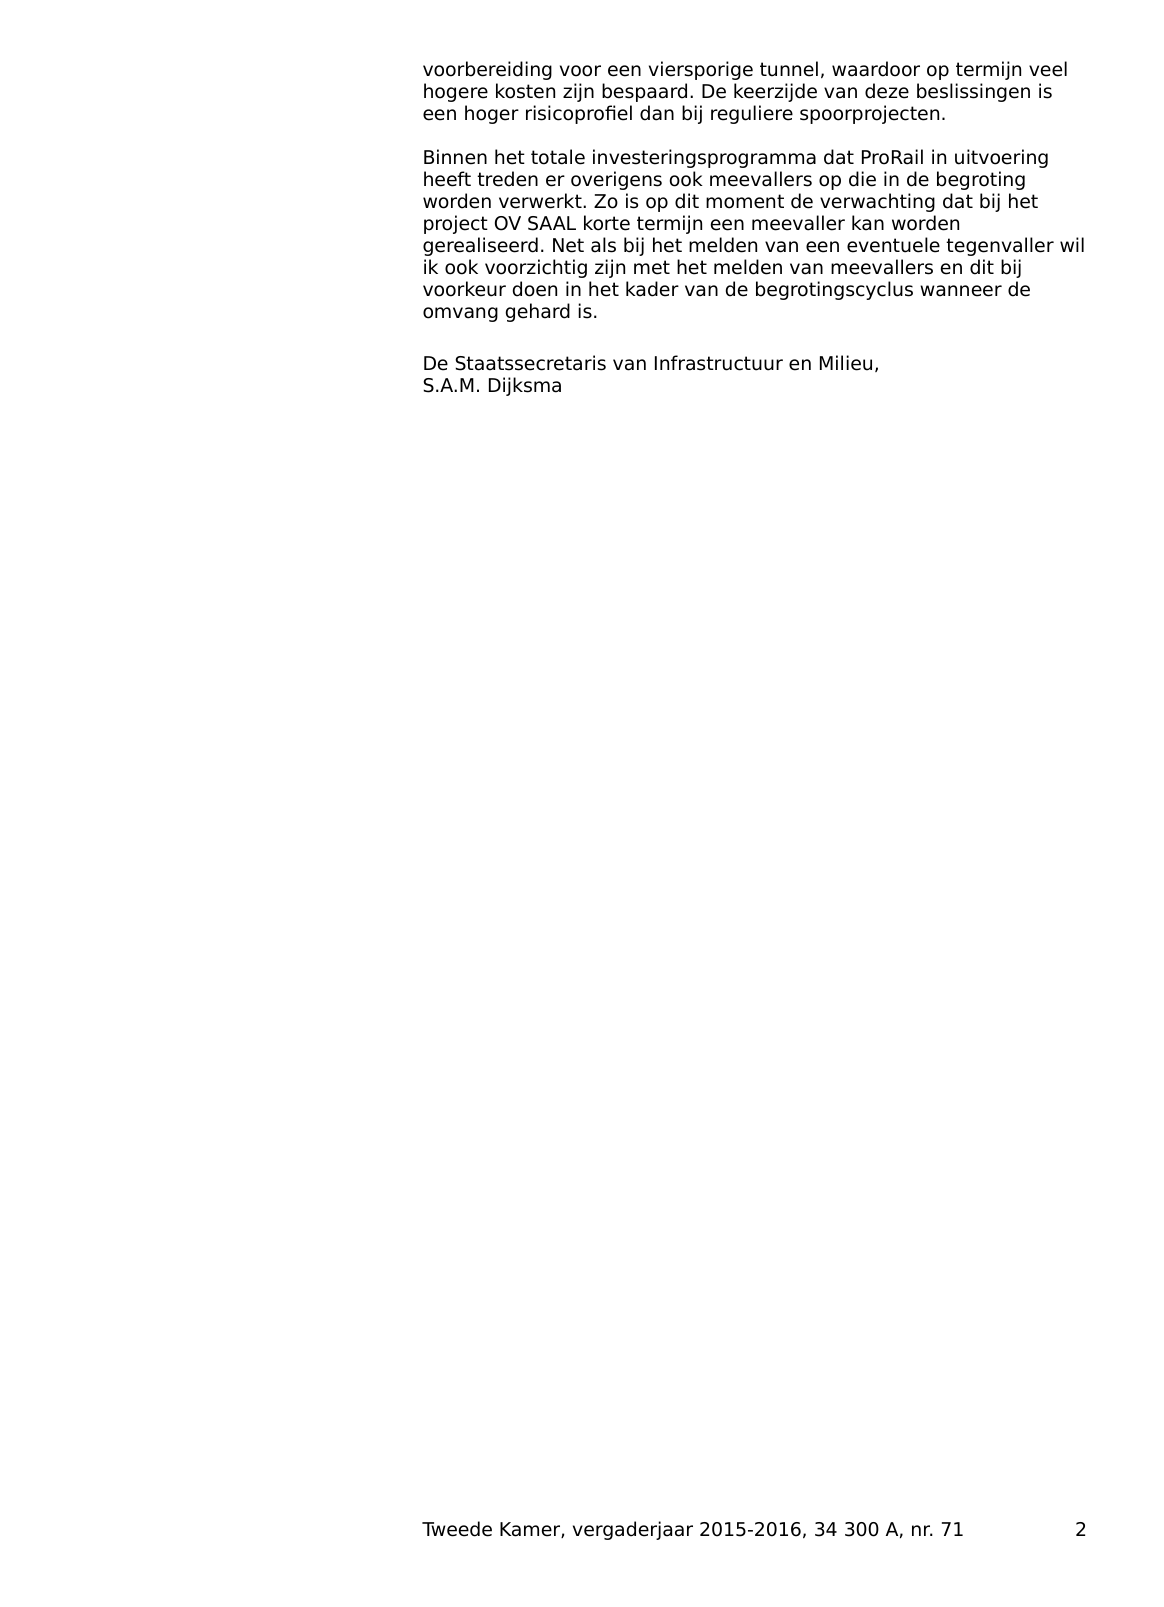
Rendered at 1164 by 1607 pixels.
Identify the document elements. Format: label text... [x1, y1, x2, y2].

text voorbereiding voor een viersporige tunnel, waardoor op termijn veel hogere kosten zijn bespaard. De keerzijde van deze beslissingen is een hoger risicoprofiel dan bij reguliere spoorprojecten. [422, 59, 1087, 125]
text De Staatssecretaris van Infrastructuur en Milieu, S.A.M. Dijksma [422, 353, 1087, 397]
text Binnen het totale investeringsprogramma dat ProRail in uitvoering heeft treden er overigens ook meevallers op die in de begroting worden verwerkt. Zo is op dit moment de verwachting dat bij het project OV SAAL korte termijn een meevaller kan worden gerealiseerd. Net als bij het melden van een eventuele tegenvaller wil ik ook voorzichtig zijn met het melden van meevallers en dit bij voorkeur doen in het kader van de begrotingscyclus wanneer de omvang gehard is. [422, 147, 1087, 323]
